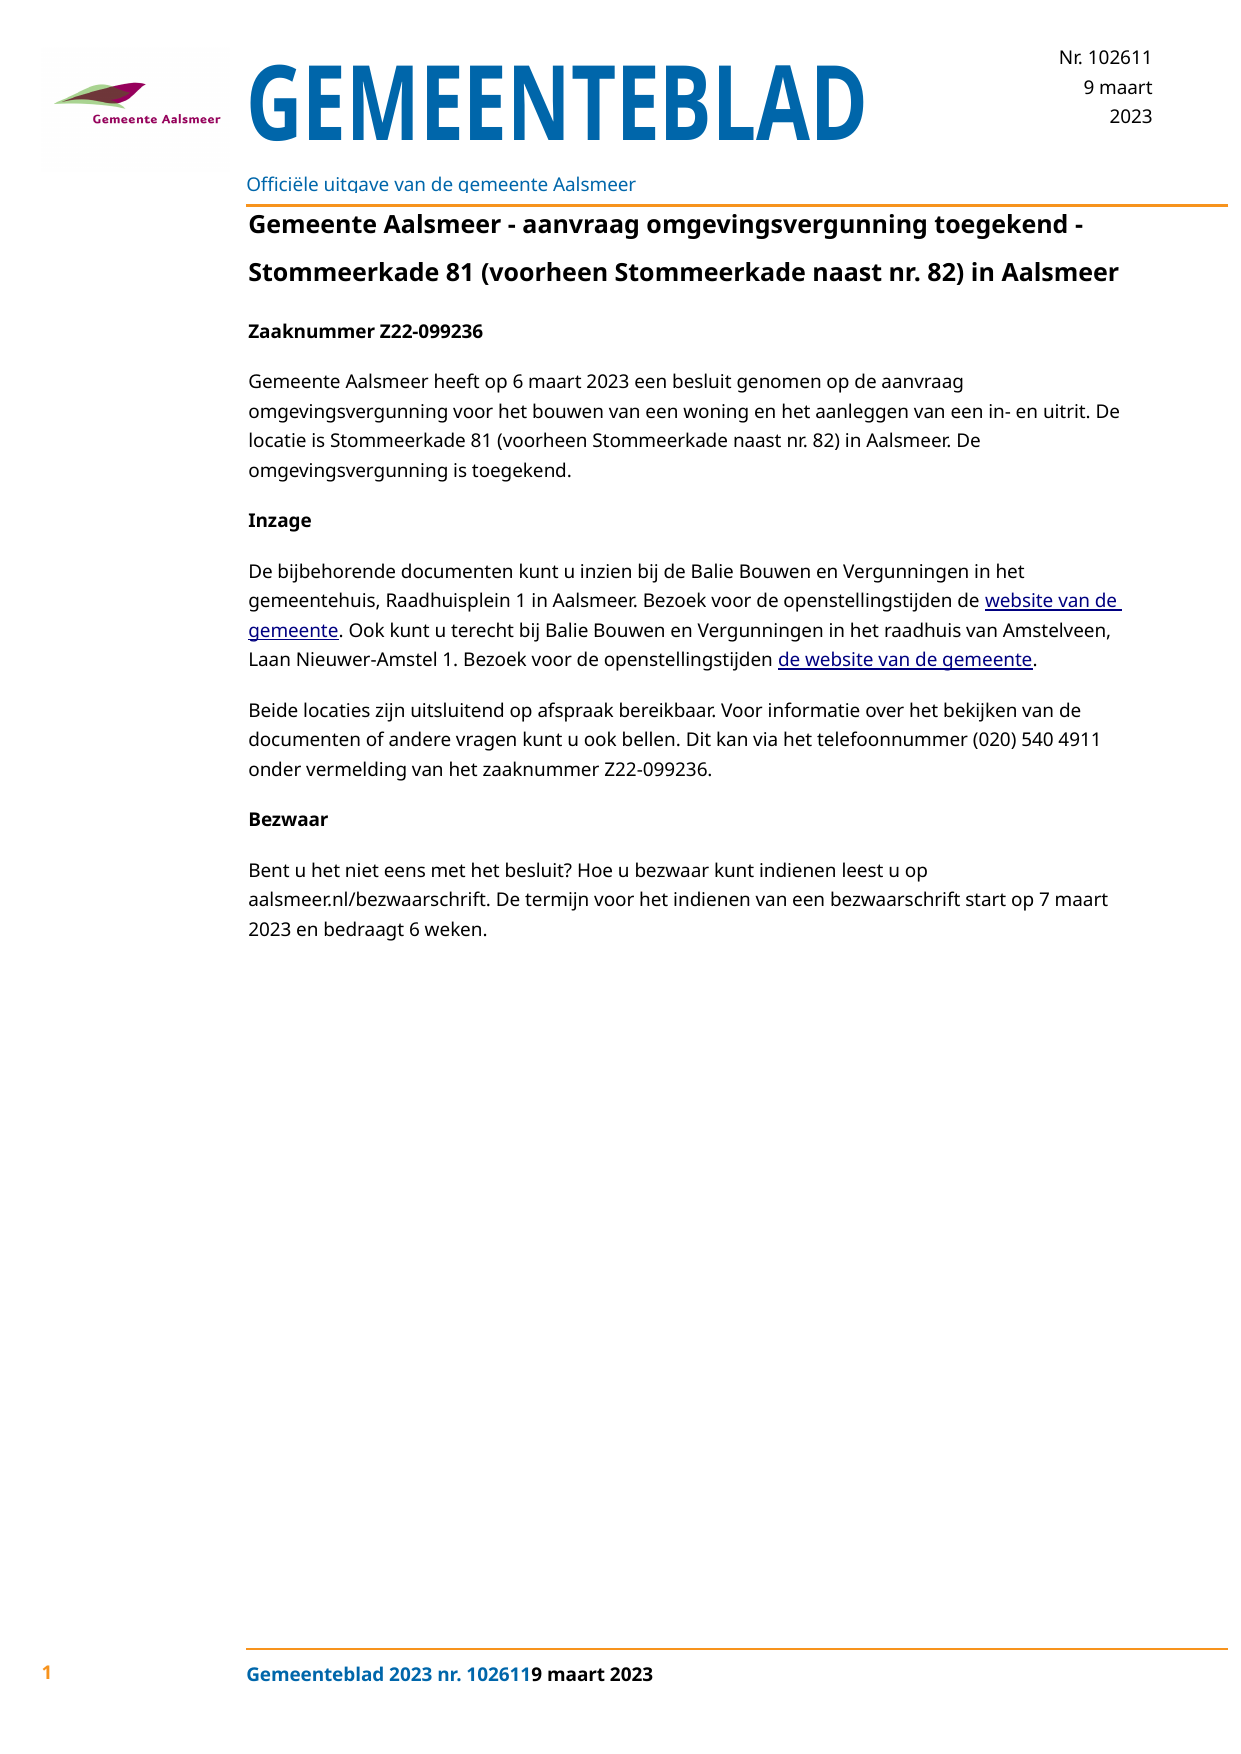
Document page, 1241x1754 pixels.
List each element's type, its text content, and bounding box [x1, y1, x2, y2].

text Gemeente Aalsmeer heeft op 6 maart 2023 een besluit genomen op de aanvraag omgevingsvergunning voor het bouwen van een woning en het aanleggen van een in- en uitrit. De locatie is Stommeerkade 81 (voorheen Stommeerkade naast nr. 82) in Aalsmeer. De omgevingsvergunning is toegekend. [248, 368, 1152, 483]
text Bezwaar [248, 807, 1152, 832]
text Beide locaties zijn uitsluitend op afspraak bereikbaar. Voor informatie over het bekijken van de documenten of andere vragen kunt u ook bellen. Dit kan via het telefoonnummer (020) 540 4911 onder vermelding van het zaaknummer Z22-099236. [248, 697, 1152, 782]
picture [41, 47, 231, 172]
text Bent u het niet eens met het besluit? Hoe u bezwaar kunt indienen leest u op aalsmeer.nl/bezwaarschrift. De termijn voor het indienen van een bezwaarschrift start op 7 maart 2023 en bedraagt 6 weken. [248, 857, 1152, 942]
text De bijbehorende documenten kunt u inzien bij de Balie Bouwen en Vergunningen in het gemeentehuis, Raadhuisplein 1 in Aalsmeer. Bezoek voor de openstellingstijden de website van de gemeente. Ook kunt u terecht bij Balie Bouwen en Vergunningen in het raadhuis van Amstelveen, Laan Nieuwer-Amstel 1. Bezoek voor de openstellingstijden de website van de gemeente. [248, 558, 1152, 672]
text Inzage [248, 507, 1152, 533]
text Gemeente Aalsmeer - aanvraag omgevingsvergunning toegekend - Stommeerkade 81 (voorheen Stommeerkade naast nr. 82) in Aalsmeer [248, 207, 1152, 288]
text Zaaknummer Z22-099236 [248, 318, 1152, 344]
